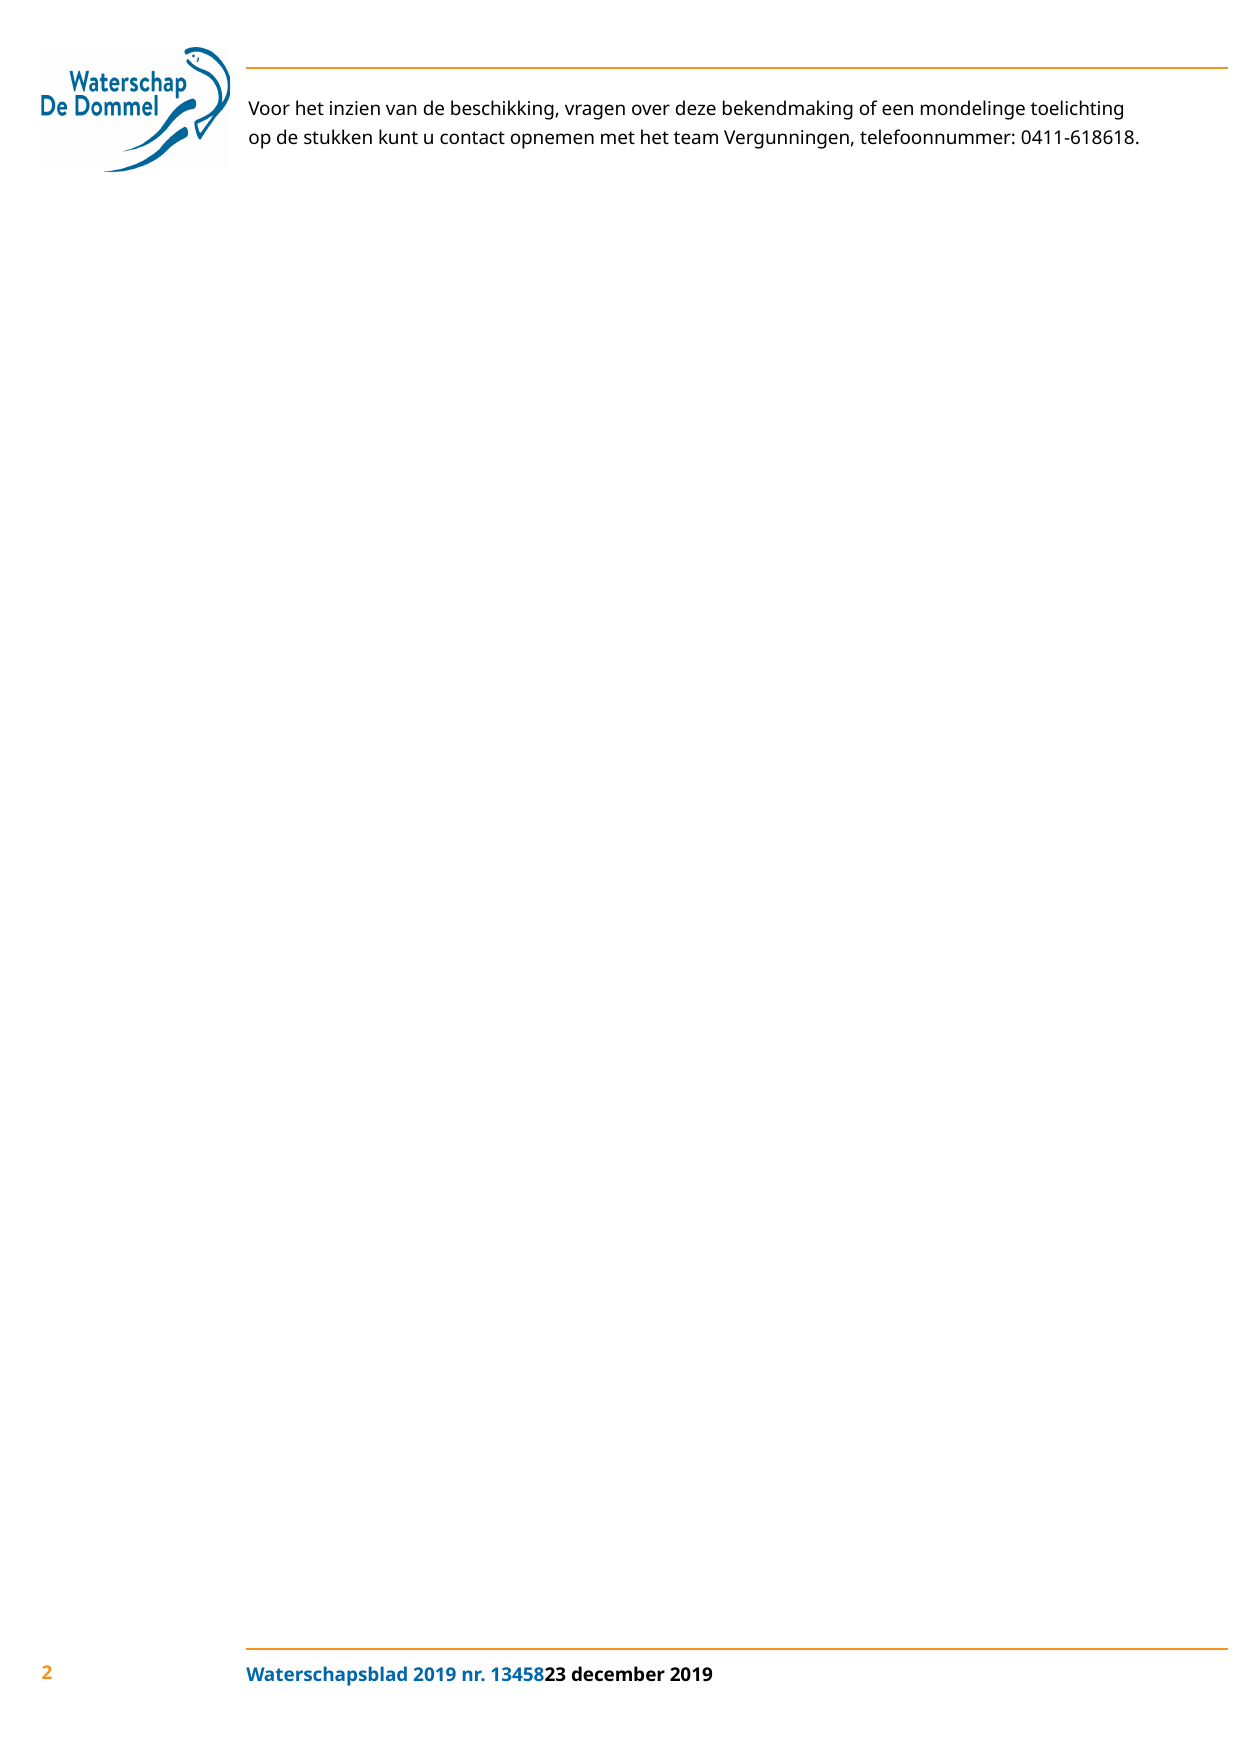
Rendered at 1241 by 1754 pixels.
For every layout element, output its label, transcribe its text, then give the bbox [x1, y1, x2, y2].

picture [204, 47, 231, 76]
picture [198, 118, 210, 131]
picture [41, 47, 231, 172]
picture [45, 99, 51, 111]
text Voor het inzien van de beschikking, vragen over deze bekendmaking of een mondelinge toelichting op de stukken kunt u contact opnemen met het team Vergunningen, telefoonnummer: 0411-618618. [248, 95, 1152, 150]
